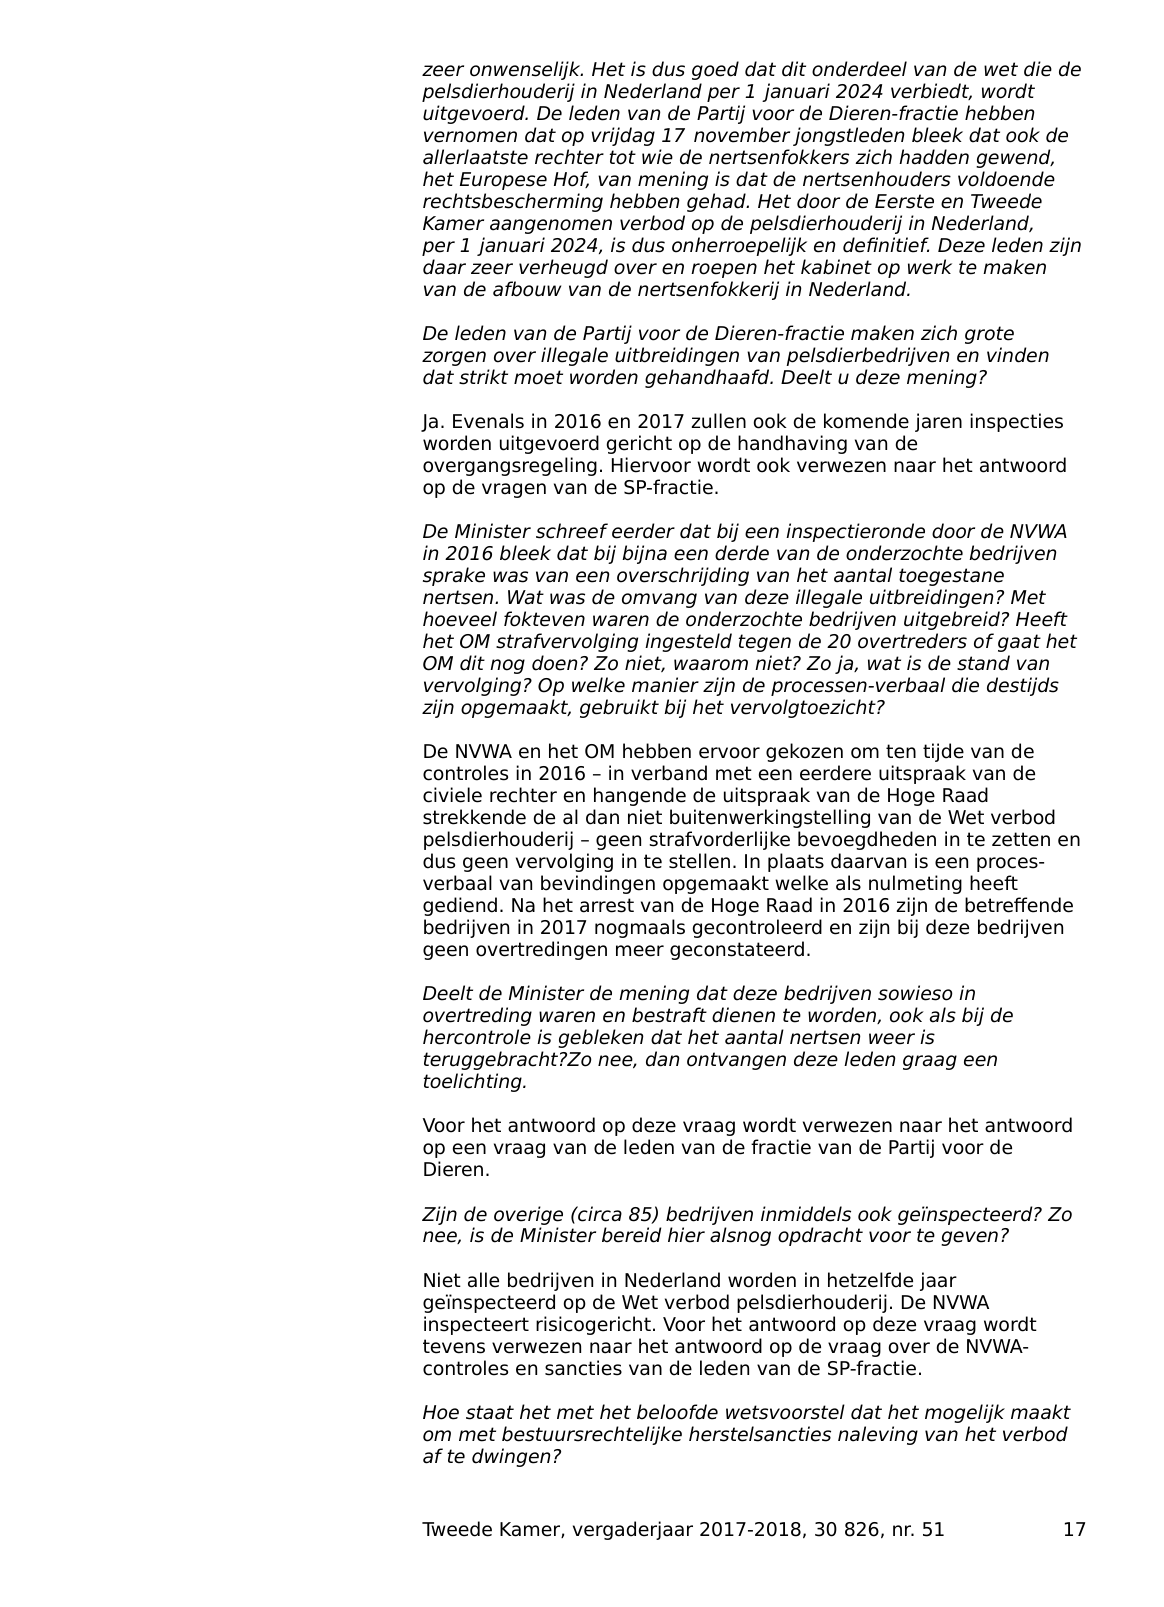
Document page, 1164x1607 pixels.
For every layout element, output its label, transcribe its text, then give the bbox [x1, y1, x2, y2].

text Deelt de Minister de mening dat deze bedrijven sowieso in overtreding waren en bestraft dienen te worden, ook als bij de hercontrole is gebleken dat het aantal nertsen weer is teruggebracht?Zo nee, dan ontvangen deze leden graag een toelichting. [422, 983, 1087, 1093]
text per 1 januari 2024, is dus onherroepelijk en definitief. Deze leden zijn daar zeer verheugd over en roepen het kabinet op werk te maken van de afbouw van de nertsenfokkerij in Nederland. [422, 235, 1087, 301]
text De NVWA en het OM hebben ervoor gekozen om ten tijde van de controles in 2016 – in verband met een eerdere uitspraak van de civiele rechter en hangende de uitspraak van de Hoge Raad strekkende de al dan niet buitenwerkingstelling van de Wet verbod pelsdierhouderij – geen strafvorderlijke bevoegdheden in te zetten en dus geen vervolging in te stellen. In plaats daarvan is een proces-verbaal van bevindingen opgemaakt welke als nulmeting heeft gediend. Na het arrest van de Hoge Raad in 2016 zijn de betreffende bedrijven in 2017 nogmaals gecontroleerd en zijn bij deze bedrijven geen overtredingen meer geconstateerd. [422, 741, 1087, 961]
text De Minister schreef eerder dat bij een inspectieronde door de NVWA in 2016 bleek dat bij bijna een derde van de onderzochte bedrijven sprake was van een overschrijding van het aantal toegestane nertsen. Wat was de omvang van deze illegale uitbreidingen? Met hoeveel fokteven waren de onderzochte bedrijven uitgebreid? Heeft het OM strafvervolging ingesteld tegen de 20 overtreders of gaat het OM dit nog doen? Zo niet, waarom niet? Zo ja, wat is de stand van vervolging? Op welke manier zijn de processen-verbaal die destijds zijn opgemaakt, gebruikt bij het vervolgtoezicht? [422, 521, 1087, 719]
text Hoe staat het met het beloofde wetsvoorstel dat het mogelijk maakt om met bestuursrechtelijke herstelsancties naleving van het verbod af te dwingen? [422, 1402, 1087, 1468]
text Voor het antwoord op deze vraag wordt verwezen naar het antwoord op een vraag van de leden van de fractie van de Partij voor de Dieren. [422, 1115, 1087, 1181]
text Niet alle bedrijven in Nederland worden in hetzelfde jaar geïnspecteerd op de Wet verbod pelsdierhouderij. De NVWA inspecteert risicogericht. Voor het antwoord op deze vraag wordt tevens verwezen naar het antwoord op de vraag over de NVWA-controles en sancties van de leden van de SP-fractie. [422, 1269, 1087, 1379]
text zeer onwenselijk. Het is dus goed dat dit onderdeel van de wet die de pelsdierhouderij in Nederland per 1 januari 2024 verbiedt, wordt uitgevoerd. De leden van de Partij voor de Dieren-fractie hebben vernomen dat op vrijdag 17 november jongstleden bleek dat ook de allerlaatste rechter tot wie de nertsenfokkers zich hadden gewend, het Europese Hof, van mening is dat de nertsenhouders voldoende rechtsbescherming hebben gehad. Het door de Eerste en Tweede Kamer aangenomen verbod op de pelsdierhouderij in Nederland, [422, 59, 1087, 235]
text Zijn de overige (circa 85) bedrijven inmiddels ook geïnspecteerd? Zo nee, is de Minister bereid hier alsnog opdracht voor te geven? [422, 1203, 1087, 1247]
text Ja. Evenals in 2016 en 2017 zullen ook de komende jaren inspecties worden uitgevoerd gericht op de handhaving van de overgangsregeling. Hiervoor wordt ook verwezen naar het antwoord op de vragen van de SP-fractie. [422, 411, 1087, 499]
text De leden van de Partij voor de Dieren-fractie maken zich grote zorgen over illegale uitbreidingen van pelsdierbedrijven en vinden dat strikt moet worden gehandhaafd. Deelt u deze mening? [422, 323, 1087, 389]
